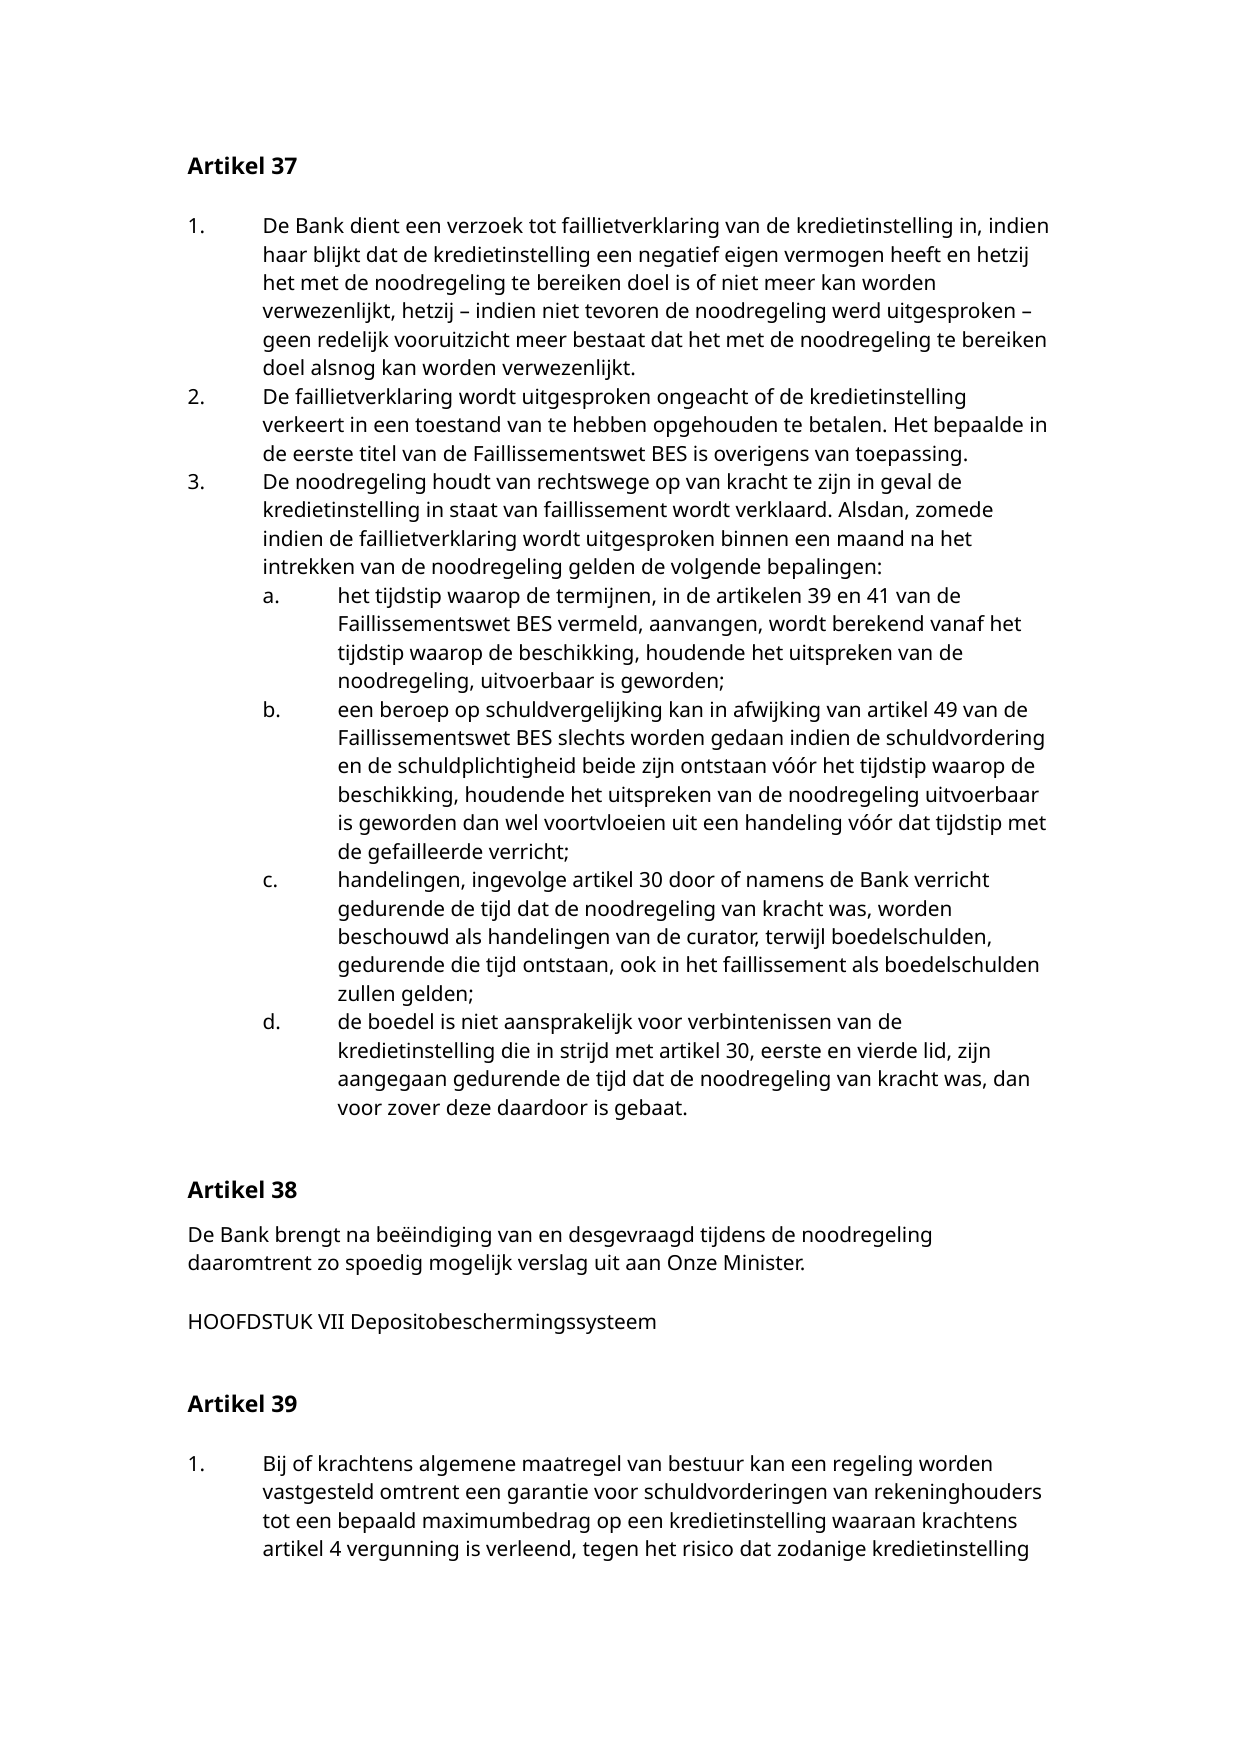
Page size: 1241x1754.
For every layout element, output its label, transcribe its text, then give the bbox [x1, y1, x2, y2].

subtitle HOOFDSTUK VII Depositobeschermingssysteem [187, 1307, 1053, 1335]
list de boedel is niet aansprakelijk voor verbintenissen van de kredietinstelling die in strijd met artikel 30, eerste en vierde lid, zijn aangegaan gedurende de tijd dat de noodregeling van kracht was, dan voor zover deze daardoor is gebaat. [262, 1007, 1053, 1121]
subtitle Artikel 38 [187, 1174, 1053, 1205]
list het tijdstip waarop de termijnen, in de artikelen 39 en 41 van de Faillissementswet BES vermeld, aanvangen, wordt berekend vanaf het tijdstip waarop de beschikking, houdende het uitspreken van de noodregeling, uitvoerbaar is geworden; [262, 581, 1053, 695]
subtitle Artikel 39 [187, 1388, 1053, 1419]
subtitle Artikel 37 [187, 150, 1053, 181]
list De noodregeling houdt van rechtswege op van kracht te zijn in geval de kredietinstelling in staat van faillissement wordt verklaard. Alsdan, zomede indien de faillietverklaring wordt uitgesproken binnen een maand na het intrekken van de noodregeling gelden de volgende bepalingen: [187, 467, 1053, 581]
list De Bank dient een verzoek tot faillietverklaring van de kredietinstelling in, indien haar blijkt dat de kredietinstelling een negatief eigen vermogen heeft en hetzij het met de noodregeling te bereiken doel is of niet meer kan worden verwezenlijkt, hetzij – indien niet tevoren de noodregeling werd uitgesproken – geen redelijk vooruitzicht meer bestaat dat het met de noodregeling te bereiken doel alsnog kan worden verwezenlijkt. [187, 211, 1053, 382]
text De Bank brengt na beëindiging van en desgevraagd tijdens de noodregeling daaromtrent zo spoedig mogelijk verslag uit aan Onze Minister. [187, 1220, 1053, 1277]
list een beroep op schuldvergelijking kan in afwijking van artikel 49 van de Faillissementswet BES slechts worden gedaan indien de schuldvordering en de schuldplichtigheid beide zijn ontstaan vóór het tijdstip waarop de beschikking, houdende het uitspreken van de noodregeling uitvoerbaar is geworden dan wel voortvloeien uit een handeling vóór dat tijdstip met de gefailleerde verricht; [262, 695, 1053, 865]
list De faillietverklaring wordt uitgesproken ongeacht of de kredietinstelling verkeert in een toestand van te hebben opgehouden te betalen. Het bepaalde in de eerste titel van de Faillissementswet BES is overigens van toepassing. [187, 382, 1053, 467]
list handelingen, ingevolge artikel 30 door of namens de Bank verricht gedurende de tijd dat de noodregeling van kracht was, worden beschouwd als handelingen van de curator, terwijl boedelschulden, gedurende die tijd ontstaan, ook in het faillissement als boedelschulden zullen gelden; [262, 865, 1053, 1007]
list Bij of krachtens algemene maatregel van bestuur kan een regeling worden vastgesteld omtrent een garantie voor schuldvorderingen van rekeninghouders tot een bepaald maximumbedrag op een kredietinstelling waaraan krachtens artikel 4 vergunning is verleend, tegen het risico dat zodanige kredietinstelling [187, 1449, 1053, 1563]
